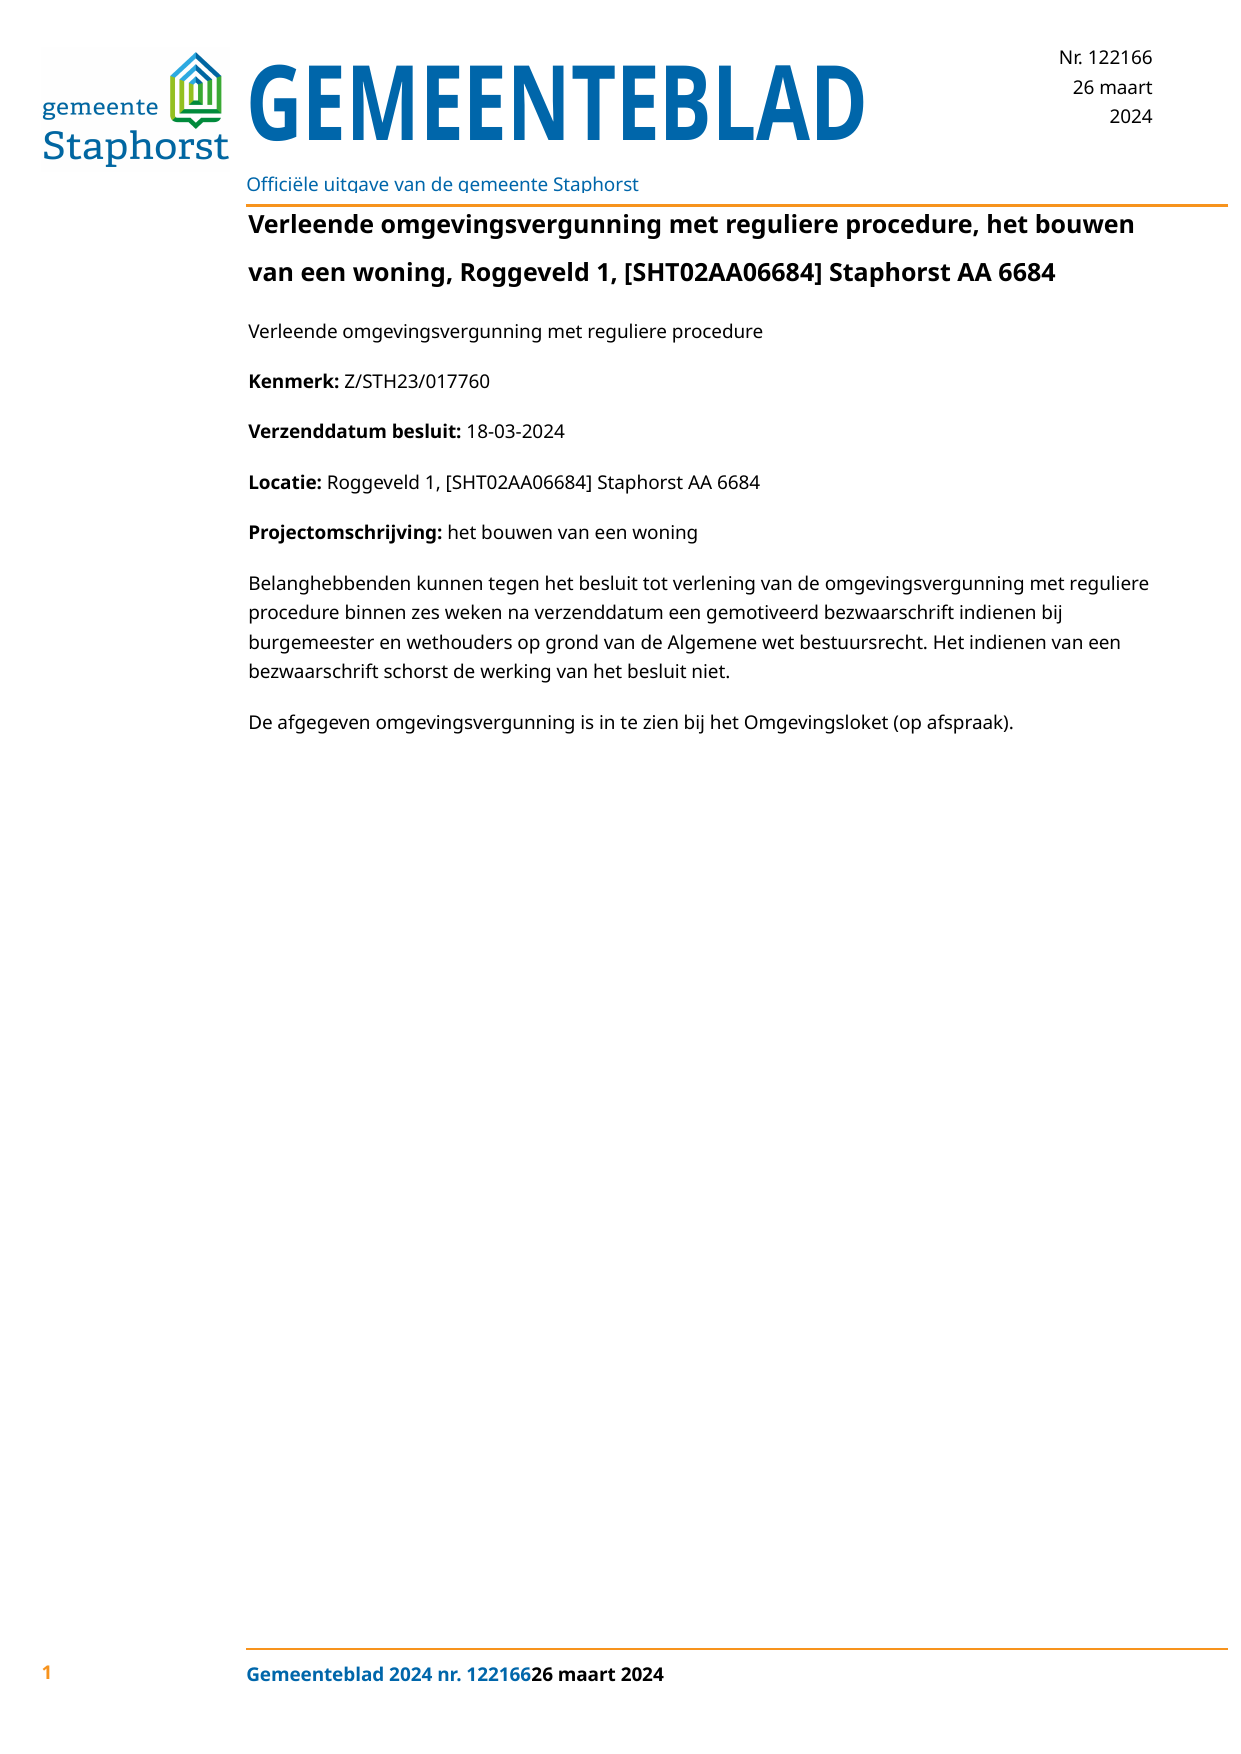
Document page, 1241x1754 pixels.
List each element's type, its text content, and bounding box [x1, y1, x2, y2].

text Kenmerk: Z/STH23/017760 [248, 368, 1152, 394]
text Belanghebbenden kunnen tegen het besluit tot verlening van de omgevingsvergunning met reguliere procedure binnen zes weken na verzenddatum een gemotiveerd bezwaarschrift indienen bij burgemeester en wethouders op grond van de Algemene wet bestuursrecht. Het indienen van een bezwaarschrift schorst de werking van het besluit niet. [248, 570, 1152, 684]
text Projectomschrijving: het bouwen van een woning [248, 519, 1152, 545]
text Verleende omgevingsvergunning met reguliere procedure [248, 318, 1152, 344]
text De afgegeven omgevingsvergunning is in te zien bij het Omgevingsloket (op afspraak). [248, 709, 1152, 735]
text Verleende omgevingsvergunning met reguliere procedure, het bouwen van een woning, Roggeveld 1, [SHT02AA06684] Staphorst AA 6684 [248, 207, 1152, 288]
text Verzenddatum besluit: 18-03-2024 [248, 419, 1152, 444]
picture [41, 47, 231, 172]
text Locatie: Roggeveld 1, [SHT02AA06684] Staphorst AA 6684 [248, 469, 1152, 495]
